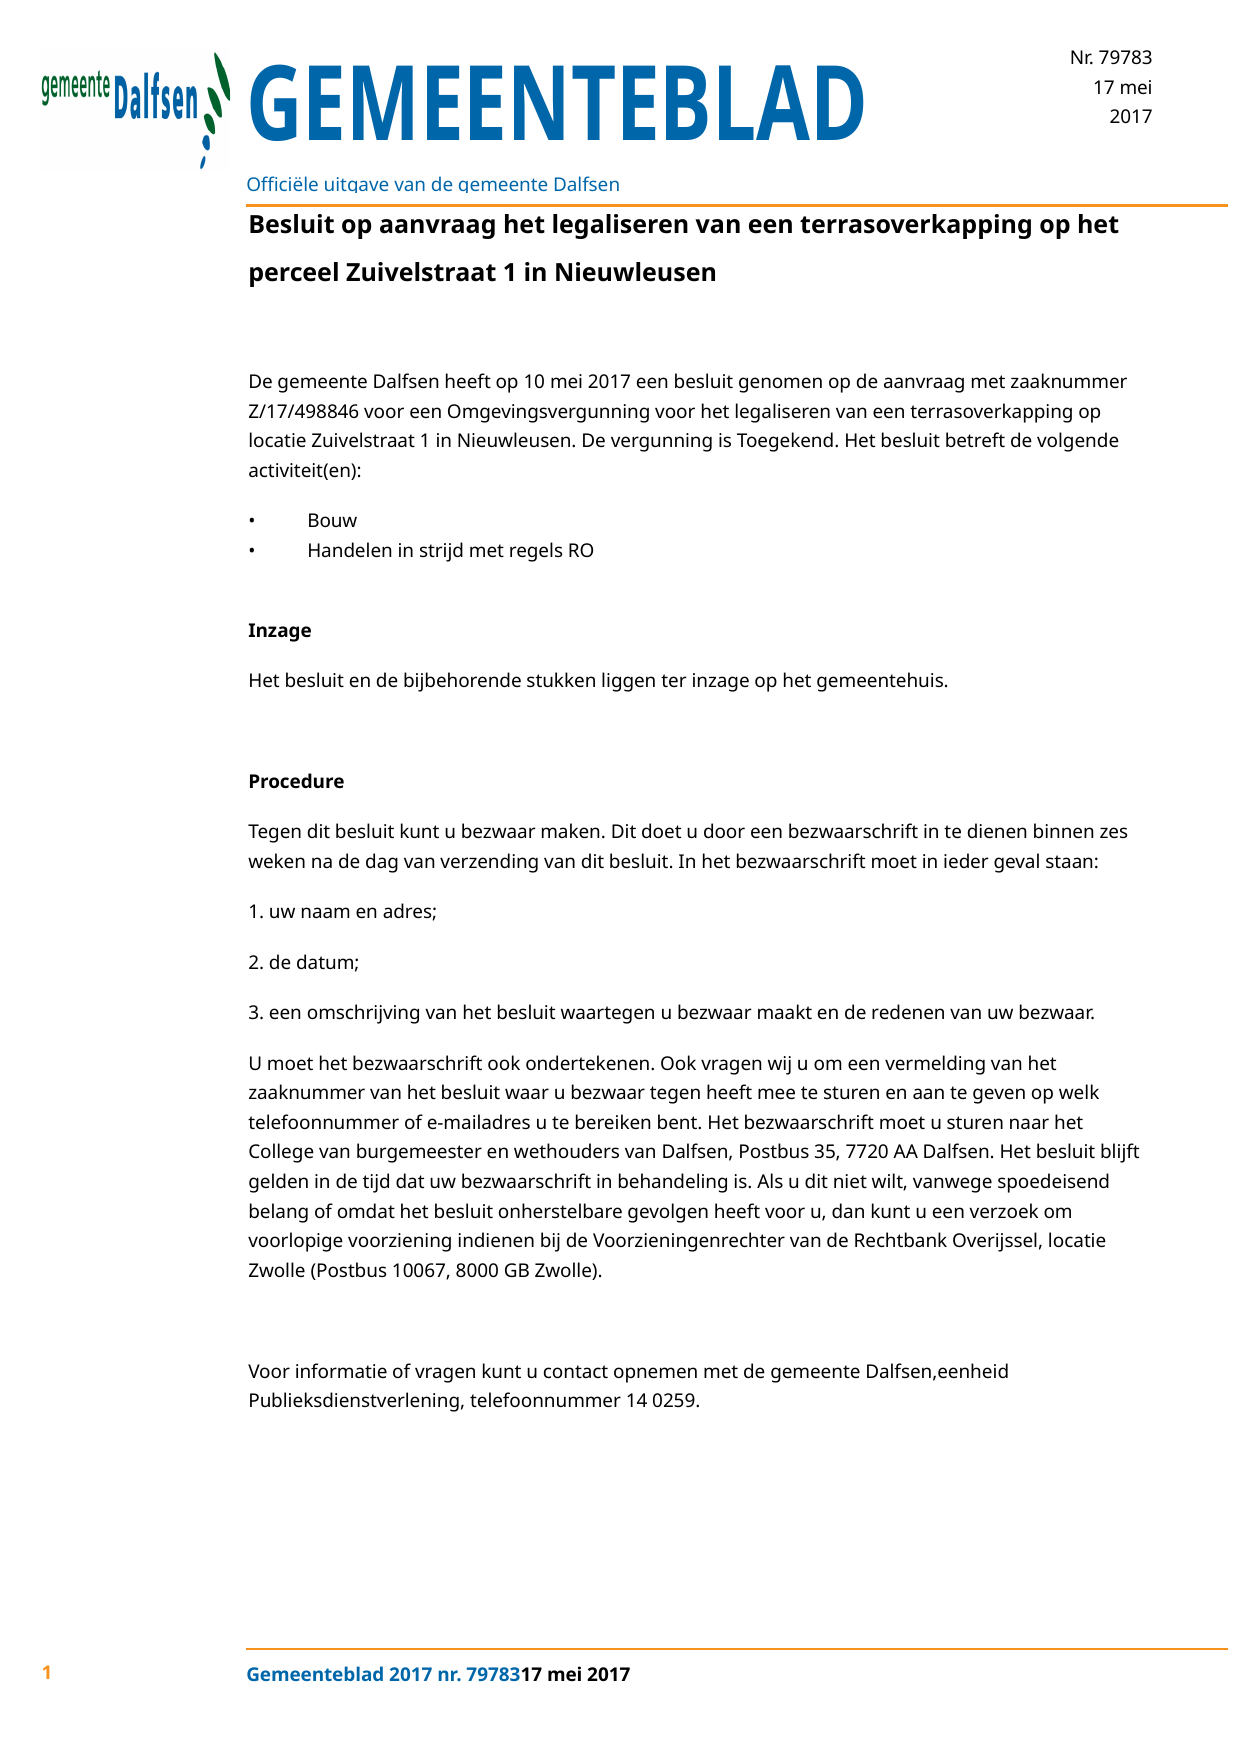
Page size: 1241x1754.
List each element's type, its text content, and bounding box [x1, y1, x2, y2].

picture [41, 47, 231, 172]
text De gemeente Dalfsen heeft op 10 mei 2017 een besluit genomen op de aanvraag met zaaknummer Z/17/498846 voor een Omgevingsvergunning voor het legaliseren van een terrasoverkapping op locatie Zuivelstraat 1 in Nieuwleusen. De vergunning is Toegekend. Het besluit betreft de volgende activiteit(en): [248, 368, 1152, 483]
text 2. de datum; [248, 949, 1152, 975]
text Procedure [248, 768, 1152, 794]
list Handelen in strijd met regels RO [248, 537, 1152, 563]
text 1. uw naam en adres; [248, 899, 1152, 924]
list Bouw [248, 507, 1152, 533]
text Het besluit en de bijbehorende stukken liggen ter inzage op het gemeentehuis. [248, 667, 1152, 693]
text Besluit op aanvraag het legaliseren van een terrasoverkapping op het perceel Zuivelstraat 1 in Nieuwleusen [248, 207, 1152, 288]
text U moet het bezwaarschrift ook ondertekenen. Ook vragen wij u om een vermelding van het zaaknummer van het besluit waar u bezwaar tegen heeft mee te sturen en aan te geven op welk telefoonnummer of e-mailadres u te bereiken bent. Het bezwaarschrift moet u sturen naar het College van burgemeester en wethouders van Dalfsen, Postbus 35, 7720 AA Dalfsen. Het besluit blijft gelden in de tijd dat uw bezwaarschrift in behandeling is. Als u dit niet wilt, vanwege spoedeisend belang of omdat het besluit onherstelbare gevolgen heeft voor u, dan kunt u een verzoek om voorlopige voorziening indienen bij de Voorzieningenrechter van de Rechtbank Overijssel, locatie Zwolle (Postbus 10067, 8000 GB Zwolle). [248, 1050, 1152, 1283]
text Inzage [248, 617, 1152, 643]
text 3. een omschrijving van het besluit waartegen u bezwaar maakt en de redenen van uw bezwaar. [248, 999, 1152, 1025]
text Tegen dit besluit kunt u bezwaar maken. Dit doet u door een bezwaarschrift in te dienen binnen zes weken na de dag van verzending van dit besluit. In het bezwaarschrift moet in ieder geval staan: [248, 819, 1152, 874]
text Voor informatie of vragen kunt u contact opnemen met de gemeente Dalfsen,eenheid Publieksdienstverlening, telefoonnummer 14 0259. [248, 1358, 1152, 1413]
